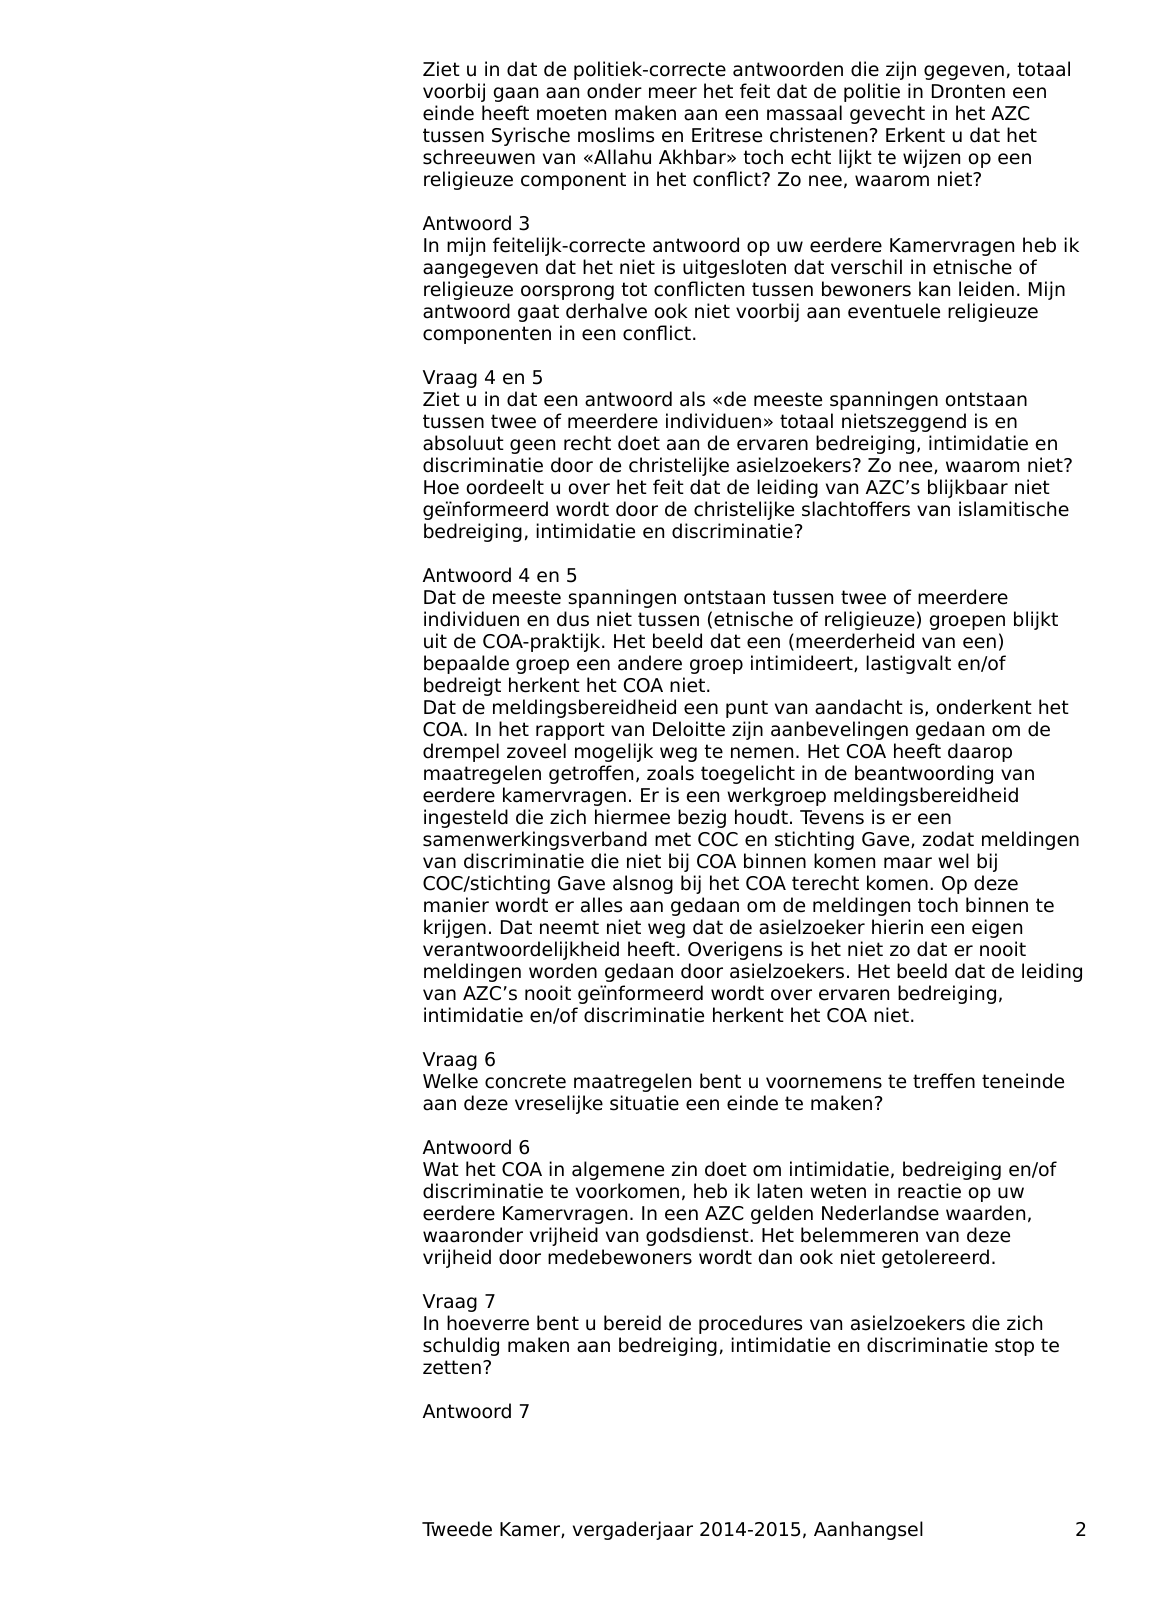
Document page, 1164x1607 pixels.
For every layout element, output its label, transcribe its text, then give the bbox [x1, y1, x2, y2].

text Dat de meeste spanningen ontstaan tussen twee of meerdere individuen en dus niet tussen (etnische of religieuze) groepen blijkt uit de COA-praktijk. Het beeld dat een (meerderheid van een) bepaalde groep een andere groep intimideert, lastigvalt en/of bedreigt herkent het COA niet. [422, 587, 1087, 697]
text Hoe oordeelt u over het feit dat de leiding van AZC’s blijkbaar niet geïnformeerd wordt door de christelijke slachtoffers van islamitische bedreiging, intimidatie en discriminatie? [422, 477, 1087, 543]
text Ziet u in dat de politiek-correcte antwoorden die zijn gegeven, totaal voorbij gaan aan onder meer het feit dat de politie in Dronten een einde heeft moeten maken aan een massaal gevecht in het AZC tussen Syrische moslims en Eritrese christenen? Erkent u dat het schreeuwen van «Allahu Akhbar» toch echt lijkt te wijzen op een religieuze component in het conflict? Zo nee, waarom niet? [422, 59, 1087, 191]
text Antwoord 4 en 5 [422, 565, 1087, 587]
text Welke concrete maatregelen bent u voornemens te treffen teneinde aan deze vreselijke situatie een einde te maken? [422, 1071, 1087, 1115]
text Dat de meldingsbereidheid een punt van aandacht is, onderkent het COA. In het rapport van Deloitte zijn aanbevelingen gedaan om de drempel zoveel mogelijk weg te nemen. Het COA heeft daarop maatregelen getroffen, zoals toegelicht in de beantwoording van eerdere kamervragen. Er is een werkgroep meldingsbereidheid ingesteld die zich hiermee bezig houdt. Tevens is er een samenwerkingsverband met COC en stichting Gave, zodat meldingen van discriminatie die niet bij COA binnen komen maar wel bij COC/stichting Gave alsnog bij het COA terecht komen. Op deze manier wordt er alles aan gedaan om de meldingen toch binnen te krijgen. Dat neemt niet weg dat de asielzoeker hierin een eigen verantwoordelijkheid heeft. Overigens is het niet zo dat er nooit meldingen worden gedaan door asielzoekers. Het beeld dat de leiding van AZC’s nooit geïnformeerd wordt over ervaren bedreiging, intimidatie en/of discriminatie herkent het COA niet. [422, 697, 1087, 1027]
text Antwoord 7 [422, 1401, 1087, 1423]
text Antwoord 6 [422, 1137, 1087, 1159]
text Ziet u in dat een antwoord als «de meeste spanningen ontstaan tussen twee of meerdere individuen» totaal nietszeggend is en absoluut geen recht doet aan de ervaren bedreiging, intimidatie en discriminatie door de christelijke asielzoekers? Zo nee, waarom niet? [422, 389, 1087, 477]
text In mijn feitelijk-correcte antwoord op uw eerdere Kamervragen heb ik aangegeven dat het niet is uitgesloten dat verschil in etnische of religieuze oorsprong tot conflicten tussen bewoners kan leiden. Mijn antwoord gaat derhalve ook niet voorbij aan eventuele religieuze componenten in een conflict. [422, 235, 1087, 345]
text Vraag 6 [422, 1049, 1087, 1071]
text Vraag 4 en 5 [422, 367, 1087, 389]
text Vraag 7 [422, 1291, 1087, 1313]
text In hoeverre bent u bereid de procedures van asielzoekers die zich schuldig maken aan bedreiging, intimidatie en discriminatie stop te zetten? [422, 1313, 1087, 1379]
text Antwoord 3 [422, 213, 1087, 235]
text Wat het COA in algemene zin doet om intimidatie, bedreiging en/of discriminatie te voorkomen, heb ik laten weten in reactie op uw eerdere Kamervragen. In een AZC gelden Nederlandse waarden, waaronder vrijheid van godsdienst. Het belemmeren van deze vrijheid door medebewoners wordt dan ook niet getolereerd. [422, 1159, 1087, 1269]
